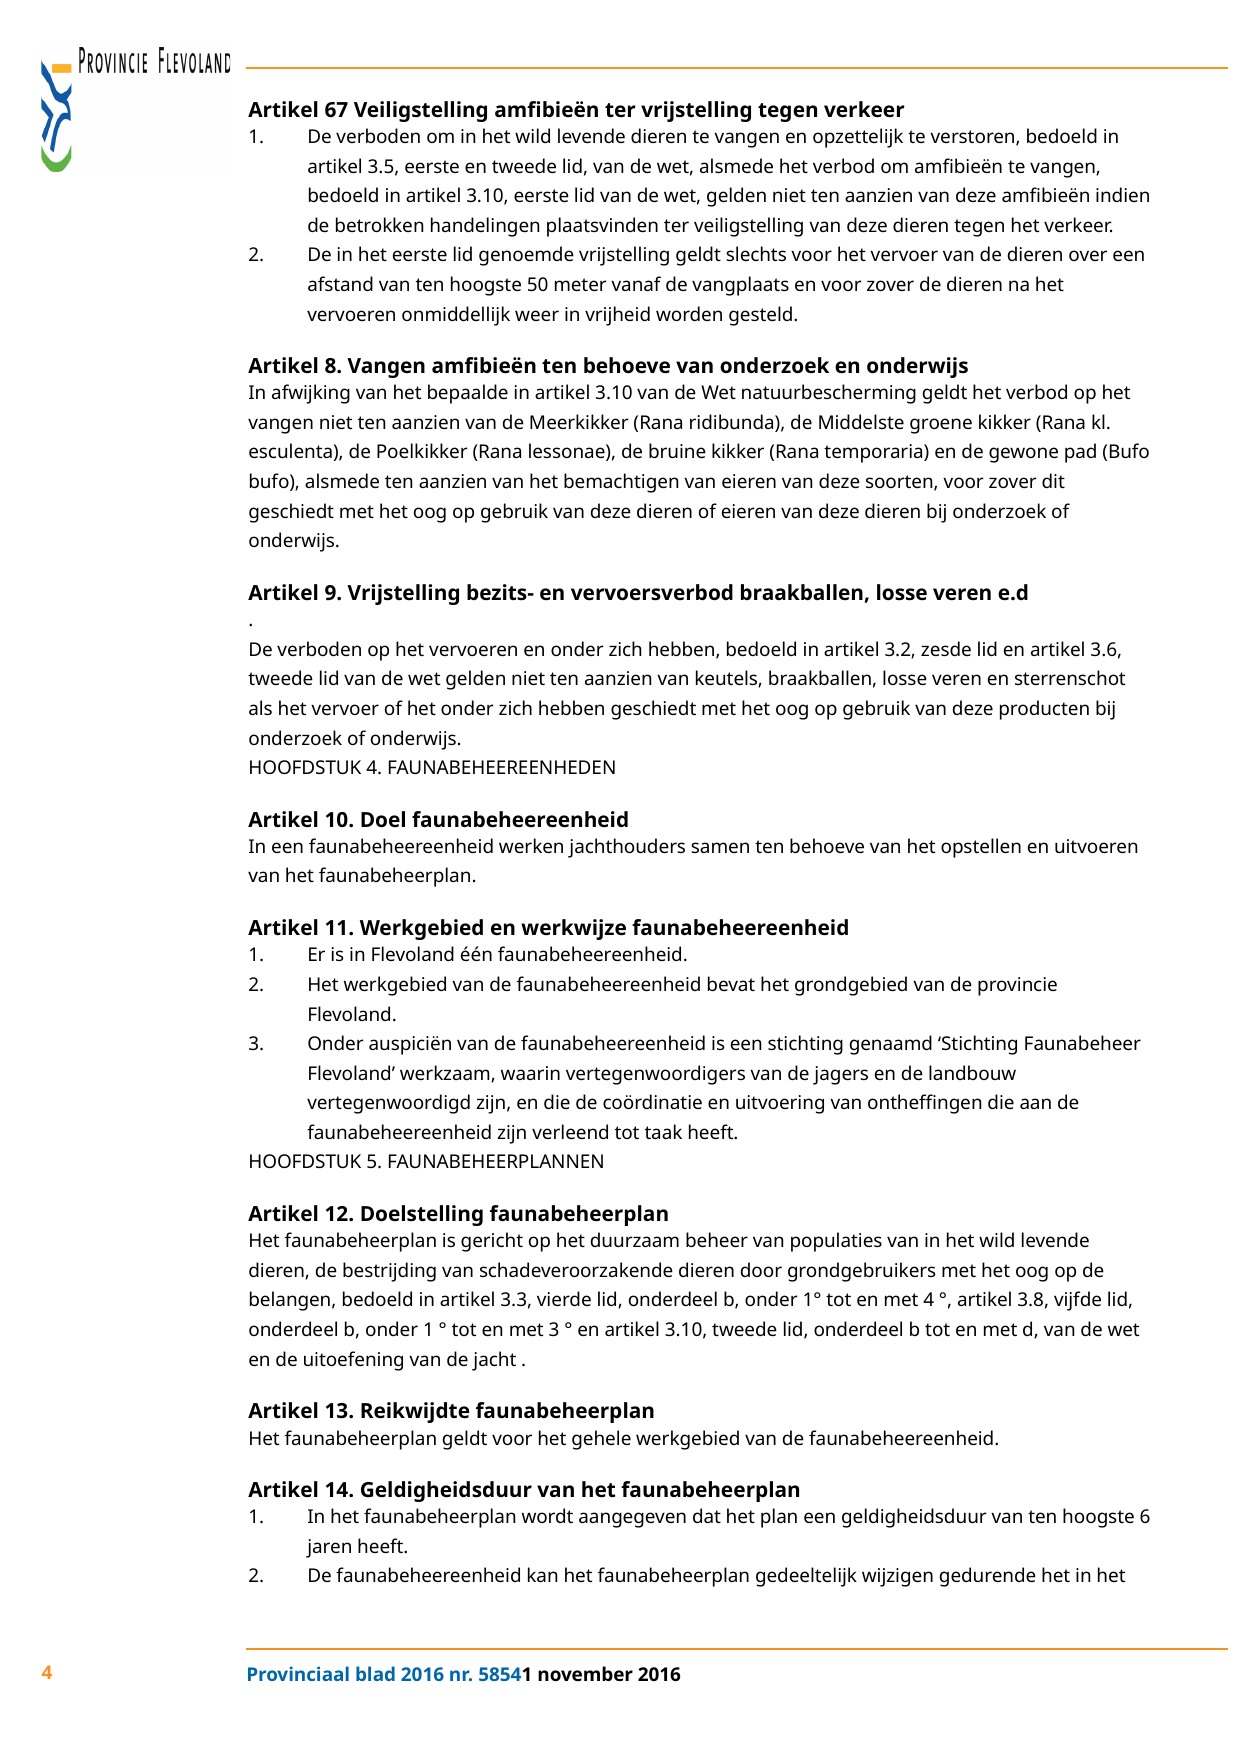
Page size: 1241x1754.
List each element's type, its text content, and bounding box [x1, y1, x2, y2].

text Artikel 67 Veiligstelling amfibieën ter vrijstelling tegen verkeer [248, 95, 1152, 123]
text Artikel 10. Doel faunabeheereenheid [248, 805, 1152, 833]
text Artikel 14. Geldigheidsduur van het faunabeheerplan [248, 1475, 1152, 1503]
list Het werkgebied van de faunabeheereenheid bevat het grondgebied van de provincie Flevoland. [248, 971, 1152, 1026]
list Er is in Flevoland één faunabeheereenheid. [248, 942, 1152, 967]
text HOOFDSTUK 5. FAUNABEHEERPLANNEN [248, 1149, 1152, 1174]
text Artikel 12. Doelstelling faunabeheerplan [248, 1199, 1152, 1227]
text Artikel 9. Vrijstelling bezits- en vervoersverbod braakballen, losse veren e.d [248, 578, 1152, 606]
list In het faunabeheerplan wordt aangegeven dat het plan een geldigheidsduur van ten hoogste 6 jaren heeft. [248, 1503, 1152, 1559]
text In een faunabeheereenheid werken jachthouders samen ten behoeve van het opstellen en uitvoeren van het faunabeheerplan. [248, 833, 1152, 888]
picture [41, 47, 231, 172]
text Het faunabeheerplan geldt voor het gehele werkgebied van de faunabeheereenheid. [248, 1425, 1152, 1450]
text Artikel 11. Werkgebied en werkwijze faunabeheereenheid [248, 913, 1152, 942]
list De in het eerste lid genoemde vrijstelling geldt slechts voor het vervoer van de dieren over een afstand van ten hoogste 50 meter vanaf de vangplaats en voor zover de dieren na het vervoeren onmiddellijk weer in vrijheid worden gesteld. [248, 242, 1152, 326]
text Het faunabeheerplan is gericht op het duurzaam beheer van populaties van in het wild levende dieren, de bestrijding van schadeveroorzakende dieren door grondgebruikers met het oog op de belangen, bedoeld in artikel 3.3, vierde lid, onderdeel b, onder 1° tot en met 4 °, artikel 3.8, vijfde lid, onderdeel b, onder 1 ° tot en met 3 ° en artikel 3.10, tweede lid, onderdeel b tot en met d, van de wet en de uitoefening van de jacht . [248, 1227, 1152, 1372]
text Artikel 13. Reikwijdte faunabeheerplan [248, 1396, 1152, 1425]
list De verboden om in het wild levende dieren te vangen en opzettelijk te verstoren, bedoeld in artikel 3.5, eerste en tweede lid, van de wet, alsmede het verbod om amfibieën te vangen, bedoeld in artikel 3.10, eerste lid van de wet, gelden niet ten aanzien van deze amfibieën indien de betrokken handelingen plaatsvinden ter veiligstelling van deze dieren tegen het verkeer. [248, 123, 1152, 238]
text HOOFDSTUK 4. FAUNABEHEEREENHEDEN [248, 754, 1152, 780]
list Onder auspiciën van de faunabeheereenheid is een stichting genaamd ‘Stichting Faunabeheer Flevoland’ werkzaam, waarin vertegenwoordigers van de jagers en de landbouw vertegenwoordigd zijn, en die de coördinatie en uitvoering van ontheffingen die aan de faunabeheereenheid zijn verleend tot taak heeft. [248, 1030, 1152, 1145]
text . [248, 606, 1152, 632]
text De verboden op het vervoeren en onder zich hebben, bedoeld in artikel 3.2, zesde lid en artikel 3.6, tweede lid van de wet gelden niet ten aanzien van keutels, braakballen, losse veren en sterrenschot als het vervoer of het onder zich hebben geschiedt met het oog op gebruik van deze producten bij onderzoek of onderwijs. [248, 636, 1152, 750]
text In afwijking van het bepaalde in artikel 3.10 van de Wet natuurbescherming geldt het verbod op het vangen niet ten aanzien van de Meerkikker (Rana ridibunda), de Middelste groene kikker (Rana kl. esculenta), de Poelkikker (Rana lessonae), de bruine kikker (Rana temporaria) en de gewone pad (Bufo bufo), alsmede ten aanzien van het bemachtigen van eieren van deze soorten, voor zover dit geschiedt met het oog op gebruik van deze dieren of eieren van deze dieren bij onderzoek of onderwijs. [248, 379, 1152, 553]
list De faunabeheereenheid kan het faunabeheerplan gedeeltelijk wijzigen gedurende het in het [248, 1563, 1152, 1588]
text Artikel 8. Vangen amfibieën ten behoeve van onderzoek en onderwijs [248, 351, 1152, 379]
